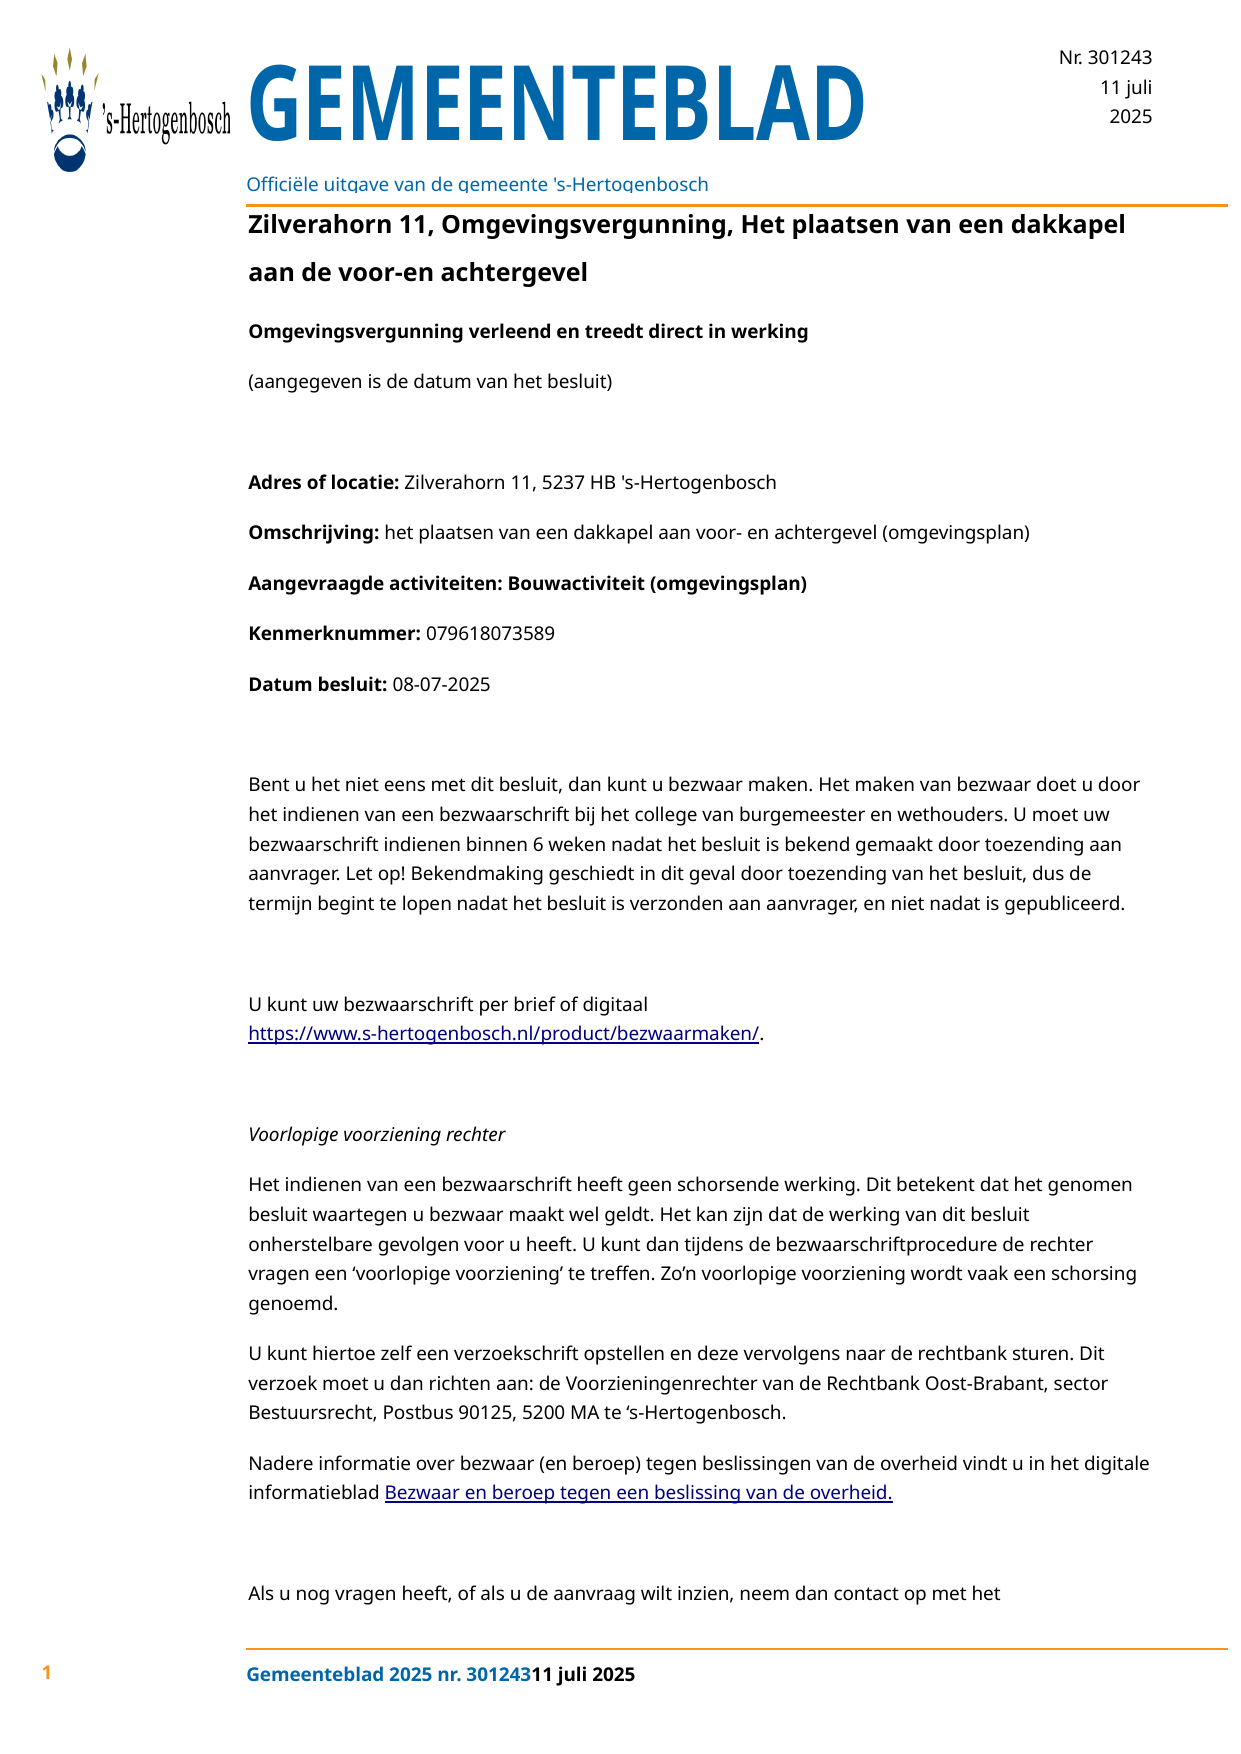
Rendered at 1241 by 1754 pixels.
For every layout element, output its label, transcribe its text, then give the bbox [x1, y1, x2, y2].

text Bent u het niet eens met dit besluit, dan kunt u bezwaar maken. Het maken van bezwaar doet u door het indienen van een bezwaarschrift bij het college van burgemeester en wethouders. U moet uw bezwaarschrift indienen binnen 6 weken nadat het besluit is bekend gemaakt door toezending aan aanvrager. Let op! Bekendmaking geschiedt in dit geval door toezending van het besluit, dus de termijn begint te lopen nadat het besluit is verzonden aan aanvrager, en niet nadat is gepubliceerd. [248, 772, 1152, 916]
text Nadere informatie over bezwaar (en beroep) tegen beslissingen van de overheid vindt u in het digitale informatieblad Bezwaar en beroep tegen een beslissing van de overheid. [248, 1450, 1152, 1505]
text U kunt uw bezwaarschrift per brief of digitaal https://www.s-hertogenbosch.nl/product/bezwaarmaken/. [248, 991, 1152, 1046]
text (aangegeven is de datum van het besluit) [248, 368, 1152, 394]
text Aangevraagde activiteiten: Bouwactiviteit (omgevingsplan) [248, 570, 1152, 596]
text U kunt hiertoe zelf een verzoekschrift opstellen en deze vervolgens naar de rechtbank sturen. Dit verzoek moet u dan richten aan: de Voorzieningenrechter van de Rechtbank Oost-Brabant, sector Bestuursrecht, Postbus 90125, 5200 MA te ‘s-Hertogenbosch. [248, 1340, 1152, 1425]
text Het indienen van een bezwaarschrift heeft geen schorsende werking. Dit betekent dat het genomen besluit waartegen u bezwaar maakt wel geldt. Het kan zijn dat de werking van dit besluit onherstelbare gevolgen voor u heeft. U kunt dan tijdens de bezwaarschriftprocedure de rechter vragen een ‘voorlopige voorziening’ te treffen. Zo’n voorlopige voorziening wordt vaak een schorsing genoemd. [248, 1172, 1152, 1316]
text Omgevingsvergunning verleend en treedt direct in werking [248, 318, 1152, 344]
text Als u nog vragen heeft, of als u de aanvraag wilt inzien, neem dan contact op met het [248, 1580, 1152, 1606]
text Kenmerknummer: 079618073589 [248, 620, 1152, 646]
text Adres of locatie: Zilverahorn 11, 5237 HB 's-Hertogenbosch [248, 469, 1152, 495]
text Omschrijving: het plaatsen van een dakkapel aan voor- en achtergevel (omgevingsplan) [248, 519, 1152, 545]
text Voorlopige voorziening rechter [248, 1121, 1152, 1147]
text Zilverahorn 11, Omgevingsvergunning, Het plaatsen van een dakkapel aan de voor-en achtergevel [248, 207, 1152, 288]
picture [41, 47, 231, 172]
text Datum besluit: 08-07-2025 [248, 671, 1152, 697]
